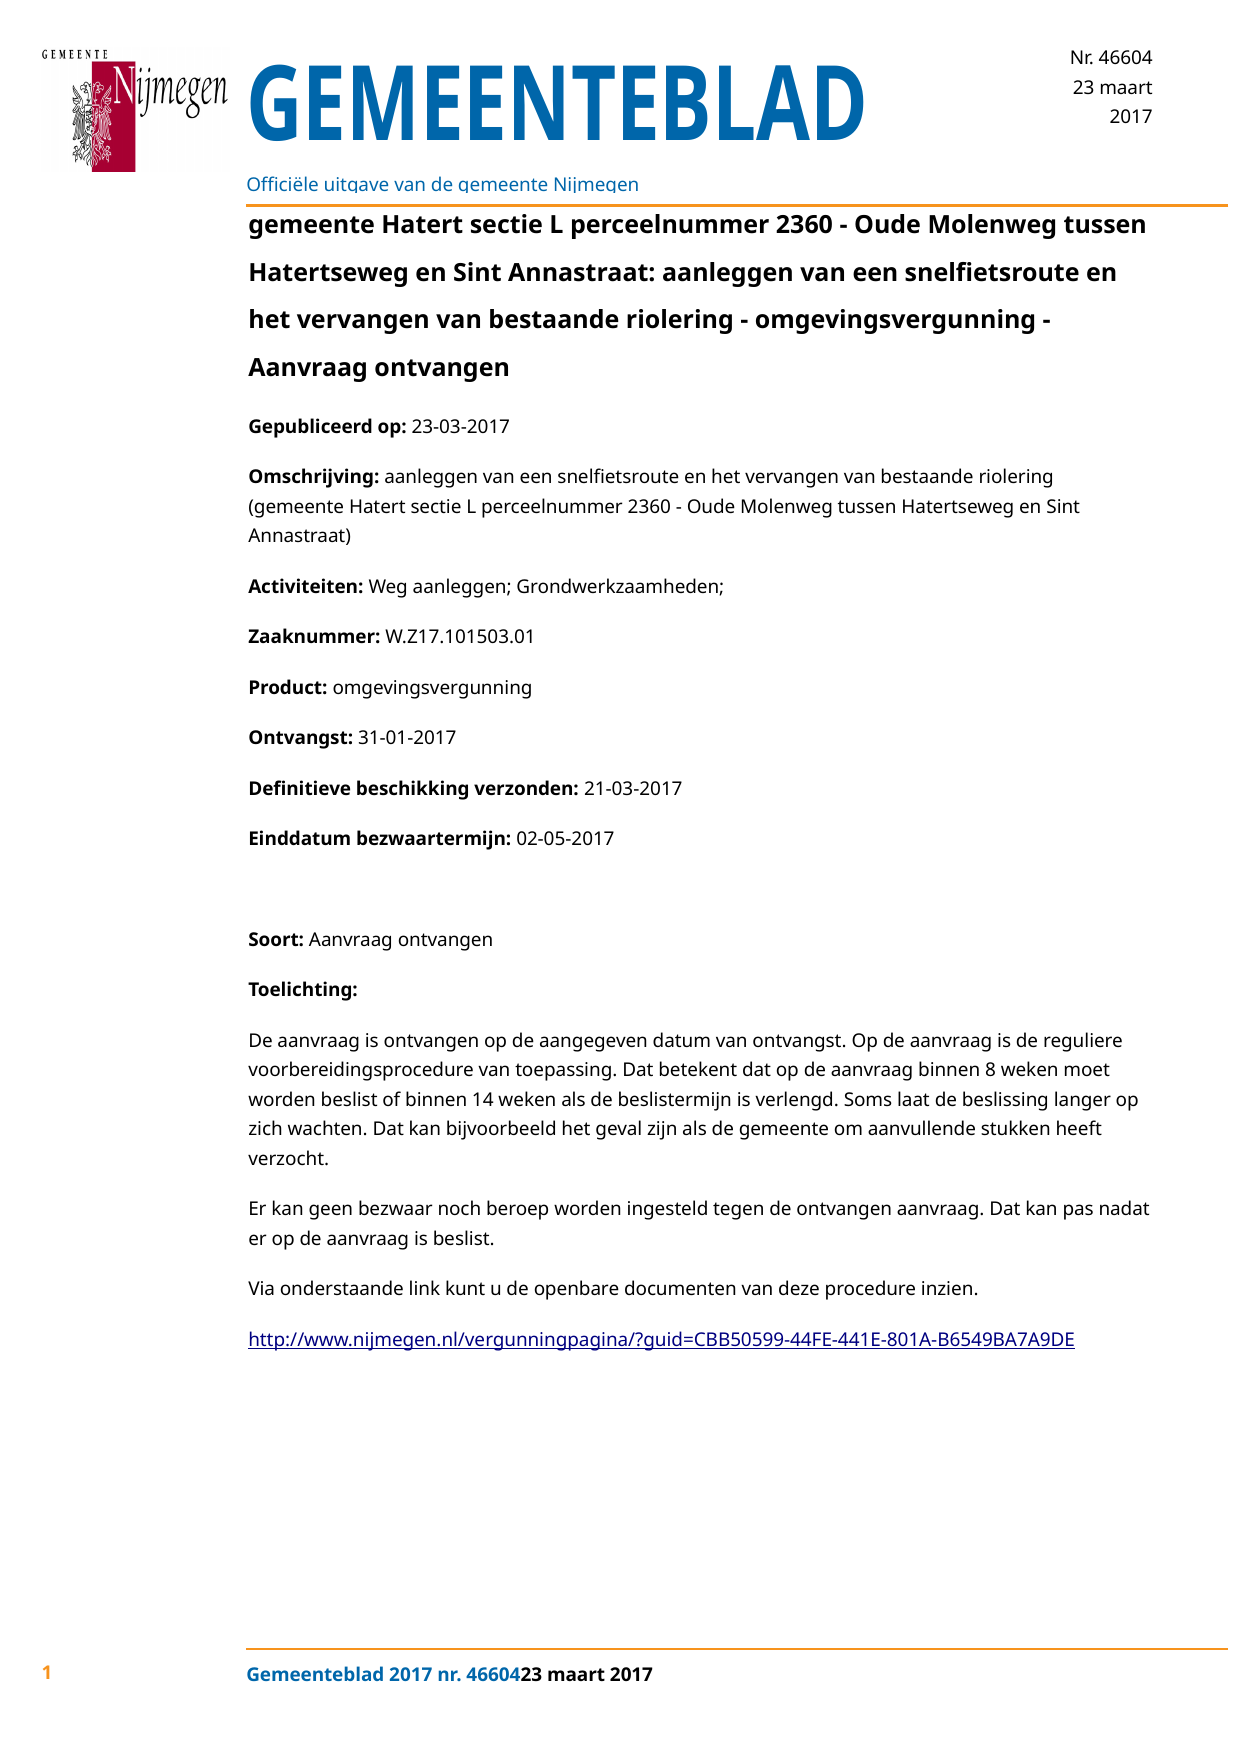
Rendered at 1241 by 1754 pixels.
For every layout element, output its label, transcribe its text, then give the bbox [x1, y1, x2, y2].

text Zaaknummer: W.Z17.101503.01 [248, 623, 1152, 649]
text Toelichting: [248, 976, 1152, 1002]
text Omschrijving: aanleggen van een snelfietsroute en het vervangen van bestaande riolering (gemeente Hatert sectie L perceelnummer 2360 - Oude Molenweg tussen Hatertseweg en Sint Annastraat) [248, 463, 1152, 548]
text Product: omgevingsvergunning [248, 674, 1152, 700]
text http://www.nijmegen.nl/vergunningpagina/?guid=CBB50599-44FE-441E-801A-B6549BA7A9DE [248, 1326, 1152, 1352]
text Ontvangst: 31-01-2017 [248, 724, 1152, 750]
text Soort: Aanvraag ontvangen [248, 926, 1152, 952]
text Einddatum bezwaartermijn: 02-05-2017 [248, 825, 1152, 851]
text Activiteiten: Weg aanleggen; Grondwerkzaamheden; [248, 573, 1152, 599]
text De aanvraag is ontvangen op de aangegeven datum van ontvangst. Op de aanvraag is de reguliere voorbereidingsprocedure van toepassing. Dat betekent dat op de aanvraag binnen 8 weken moet worden beslist of binnen 14 weken als de beslistermijn is verlengd. Soms laat de beslissing langer op zich wachten. Dat kan bijvoorbeeld het geval zijn als de gemeente om aanvullende stukken heeft verzocht. [248, 1027, 1152, 1171]
picture [41, 47, 231, 172]
text Via onderstaande link kunt u de openbare documenten van deze procedure inzien. [248, 1276, 1152, 1301]
text Definitieve beschikking verzonden: 21-03-2017 [248, 775, 1152, 801]
text Gepubliceerd op: 23-03-2017 [248, 413, 1152, 439]
text gemeente Hatert sectie L perceelnummer 2360 - Oude Molenweg tussen Hatertseweg en Sint Annastraat: aanleggen van een snelfietsroute en het vervangen van bestaande riolering - omgevingsvergunning - Aanvraag ontvangen [248, 207, 1152, 384]
text Er kan geen bezwaar noch beroep worden ingesteld tegen de ontvangen aanvraag. Dat kan pas nadat er op de aanvraag is beslist. [248, 1196, 1152, 1251]
